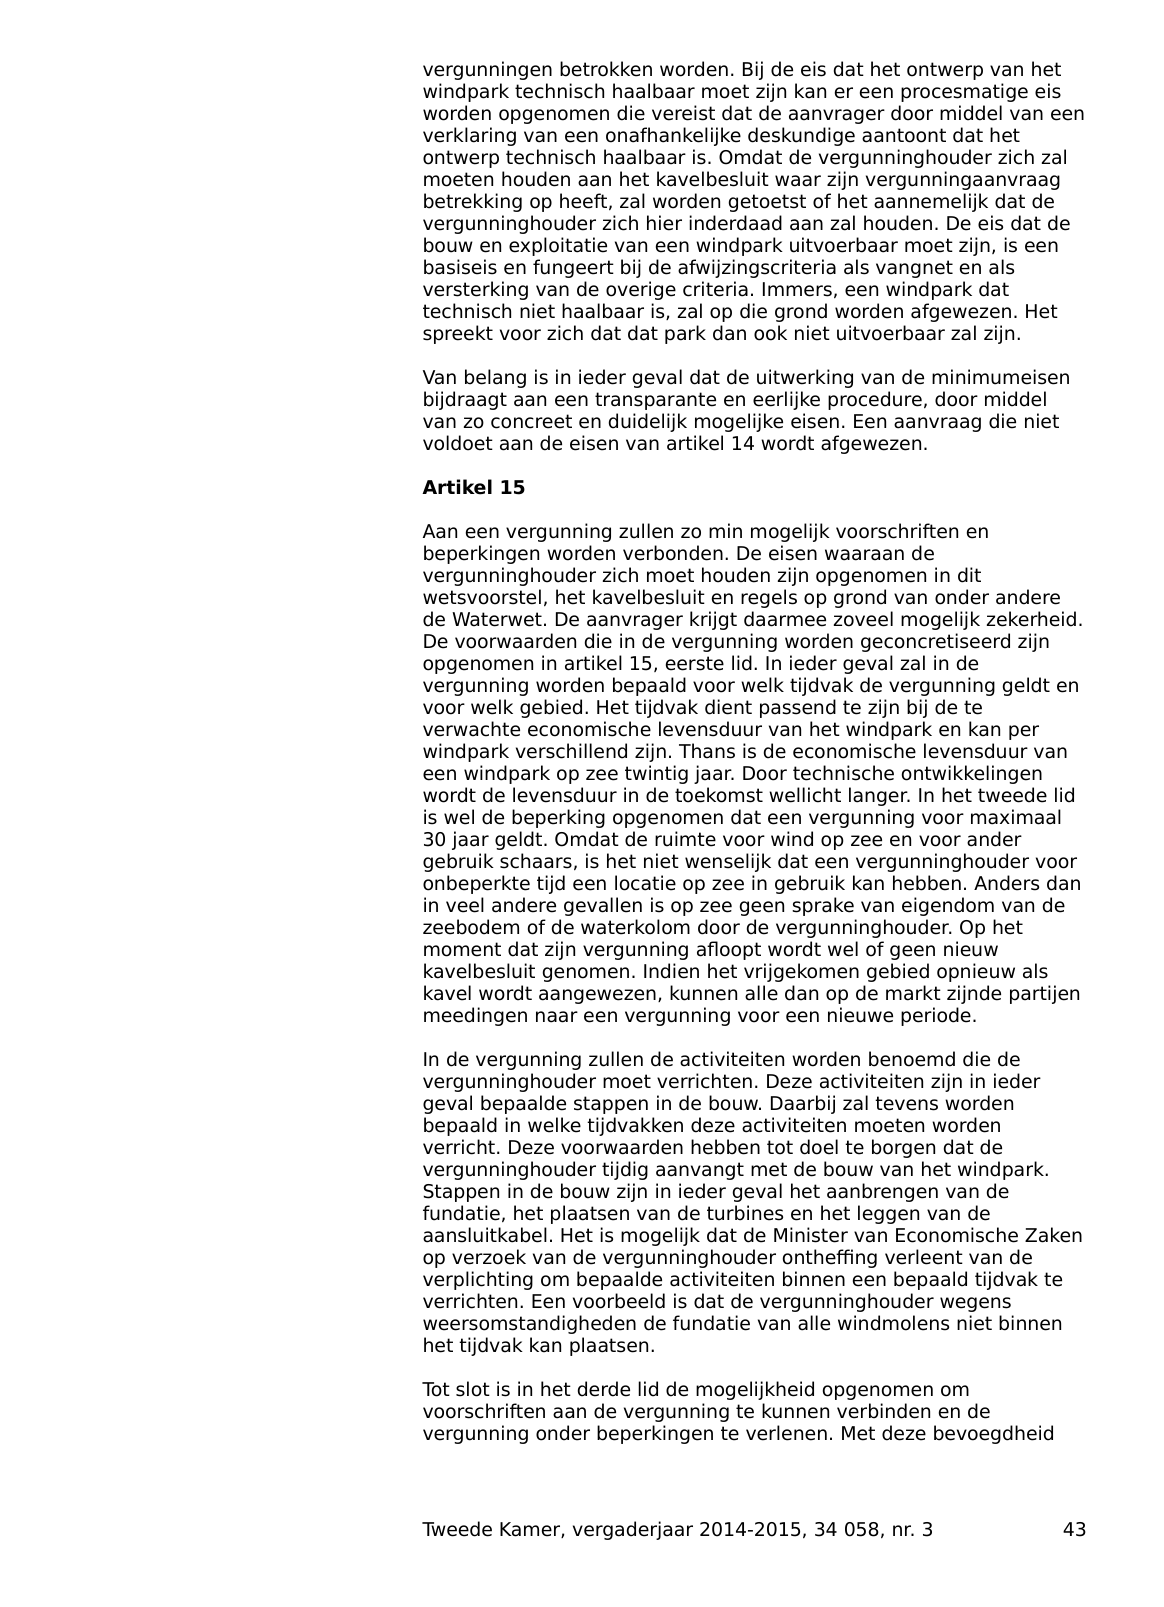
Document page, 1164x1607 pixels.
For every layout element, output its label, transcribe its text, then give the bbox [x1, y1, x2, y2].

text Tot slot is in het derde lid de mogelijkheid opgenomen om voorschriften aan de vergunning te kunnen verbinden en de vergunning onder beperkingen te verlenen. Met deze bevoegdheid [422, 1379, 1087, 1445]
text In de vergunning zullen de activiteiten worden benoemd die de vergunninghouder moet verrichten. Deze activiteiten zijn in ieder geval bepaalde stappen in de bouw. Daarbij zal tevens worden bepaald in welke tijdvakken deze activiteiten moeten worden verricht. Deze voorwaarden hebben tot doel te borgen dat de vergunninghouder tijdig aanvangt met de bouw van het windpark. Stappen in de bouw zijn in ieder geval het aanbrengen van de fundatie, het plaatsen van de turbines en het leggen van de aansluitkabel. Het is mogelijk dat de Minister van Economische Zaken op verzoek van de vergunninghouder ontheffing verleent van de verplichting om bepaalde activiteiten binnen een bepaald tijdvak te verrichten. Een voorbeeld is dat de vergunninghouder wegens weersomstandigheden de fundatie van alle windmolens niet binnen het tijdvak kan plaatsen. [422, 1049, 1087, 1357]
text vergunningen betrokken worden. Bij de eis dat het ontwerp van het windpark technisch haalbaar moet zijn kan er een procesmatige eis worden opgenomen die vereist dat de aanvrager door middel van een verklaring van een onafhankelijke deskundige aantoont dat het ontwerp technisch haalbaar is. Omdat de vergunninghouder zich zal moeten houden aan het kavelbesluit waar zijn vergunningaanvraag betrekking op heeft, zal worden getoetst of het aannemelijk dat de vergunninghouder zich hier inderdaad aan zal houden. De eis dat de bouw en exploitatie van een windpark uitvoerbaar moet zijn, is een basiseis en fungeert bij de afwijzingscriteria als vangnet en als versterking van de overige criteria. Immers, een windpark dat technisch niet haalbaar is, zal op die grond worden afgewezen. Het spreekt voor zich dat dat park dan ook niet uitvoerbaar zal zijn. [422, 59, 1087, 345]
text Van belang is in ieder geval dat de uitwerking van de minimumeisen bijdraagt aan een transparante en eerlijke procedure, door middel van zo concreet en duidelijk mogelijke eisen. Een aanvraag die niet voldoet aan de eisen van artikel 14 wordt afgewezen. [422, 367, 1087, 455]
text Aan een vergunning zullen zo min mogelijk voorschriften en beperkingen worden verbonden. De eisen waaraan de vergunninghouder zich moet houden zijn opgenomen in dit wetsvoorstel, het kavelbesluit en regels op grond van onder andere de Waterwet. De aanvrager krijgt daarmee zoveel mogelijk zekerheid. De voorwaarden die in de vergunning worden geconcretiseerd zijn opgenomen in artikel 15, eerste lid. In ieder geval zal in de vergunning worden bepaald voor welk tijdvak de vergunning geldt en voor welk gebied. Het tijdvak dient passend te zijn bij de te verwachte economische levensduur van het windpark en kan per windpark verschillend zijn. Thans is de economische levensduur van een windpark op zee twintig jaar. Door technische ontwikkelingen wordt de levensduur in de toekomst wellicht langer. In het tweede lid is wel de beperking opgenomen dat een vergunning voor maximaal 30 jaar geldt. Omdat de ruimte voor wind op zee en voor ander gebruik schaars, is het niet wenselijk dat een vergunninghouder voor onbeperkte tijd een locatie op zee in gebruik kan hebben. Anders dan in veel andere gevallen is op zee geen sprake van eigendom van de zeebodem of de waterkolom door de vergunninghouder. Op het moment dat zijn vergunning afloopt wordt wel of geen nieuw kavelbesluit genomen. Indien het vrijgekomen gebied opnieuw als kavel wordt aangewezen, kunnen alle dan op de markt zijnde partijen meedingen naar een vergunning voor een nieuwe periode. [422, 521, 1087, 1027]
subtitle Artikel 15 [422, 477, 1087, 499]
